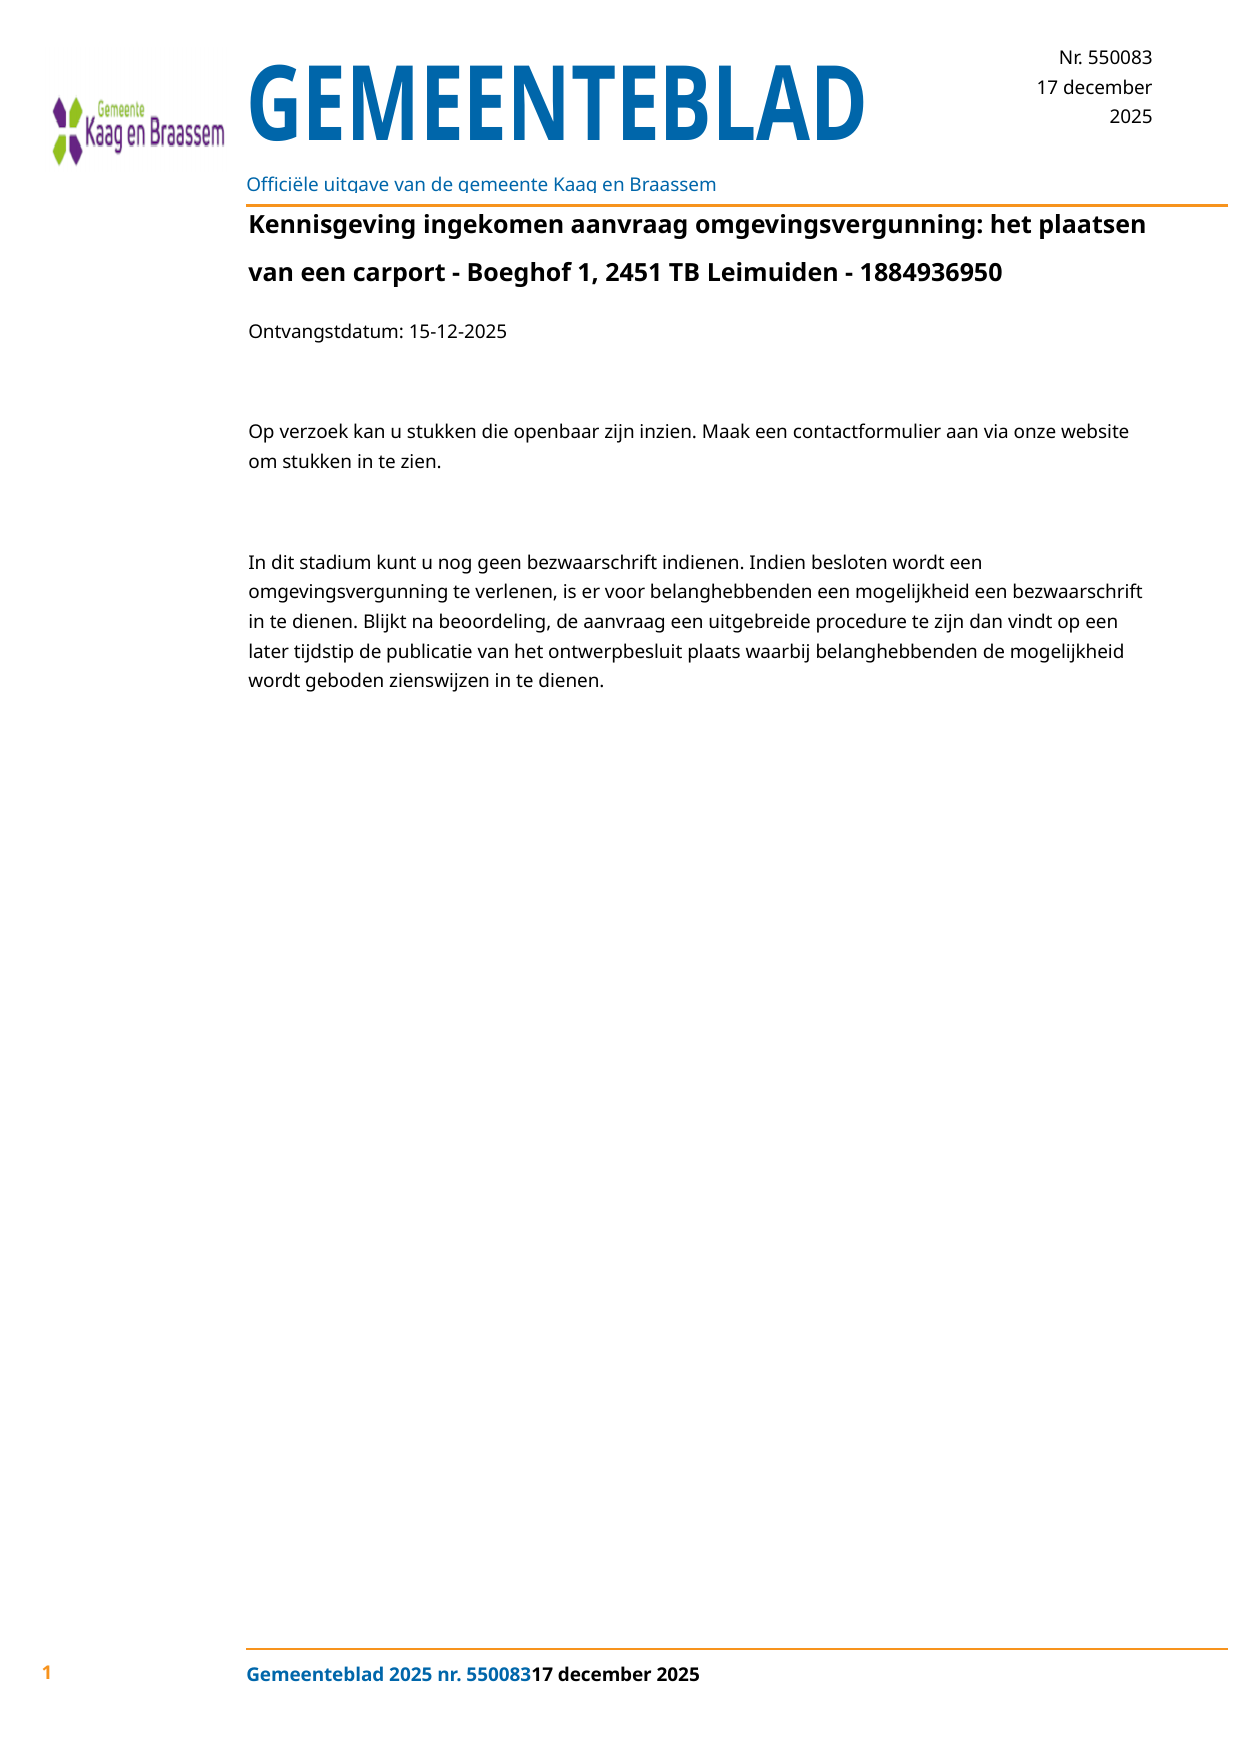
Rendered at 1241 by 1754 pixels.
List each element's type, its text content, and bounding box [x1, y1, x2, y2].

text Kennisgeving ingekomen aanvraag omgevingsvergunning: het plaatsen van een carport - Boeghof 1, 2451 TB Leimuiden - 1884936950 [248, 207, 1152, 288]
text Op verzoek kan u stukken die openbaar zijn inzien. Maak een contactformulier aan via onze website om stukken in te zien. [248, 419, 1152, 474]
text Ontvangstdatum: 15-12-2025 [248, 318, 1152, 344]
text In dit stadium kunt u nog geen bezwaarschrift indienen. Indien besloten wordt een omgevingsvergunning te verlenen, is er voor belanghebbenden een mogelijkheid een bezwaarschrift in te dienen. Blijkt na beoordeling, de aanvraag een uitgebreide procedure te zijn dan vindt op een later tijdstip de publicatie van het ontwerpbesluit plaats waarbij belanghebbenden de mogelijkheid wordt geboden zienswijzen in te dienen. [248, 549, 1152, 693]
picture [41, 47, 231, 172]
